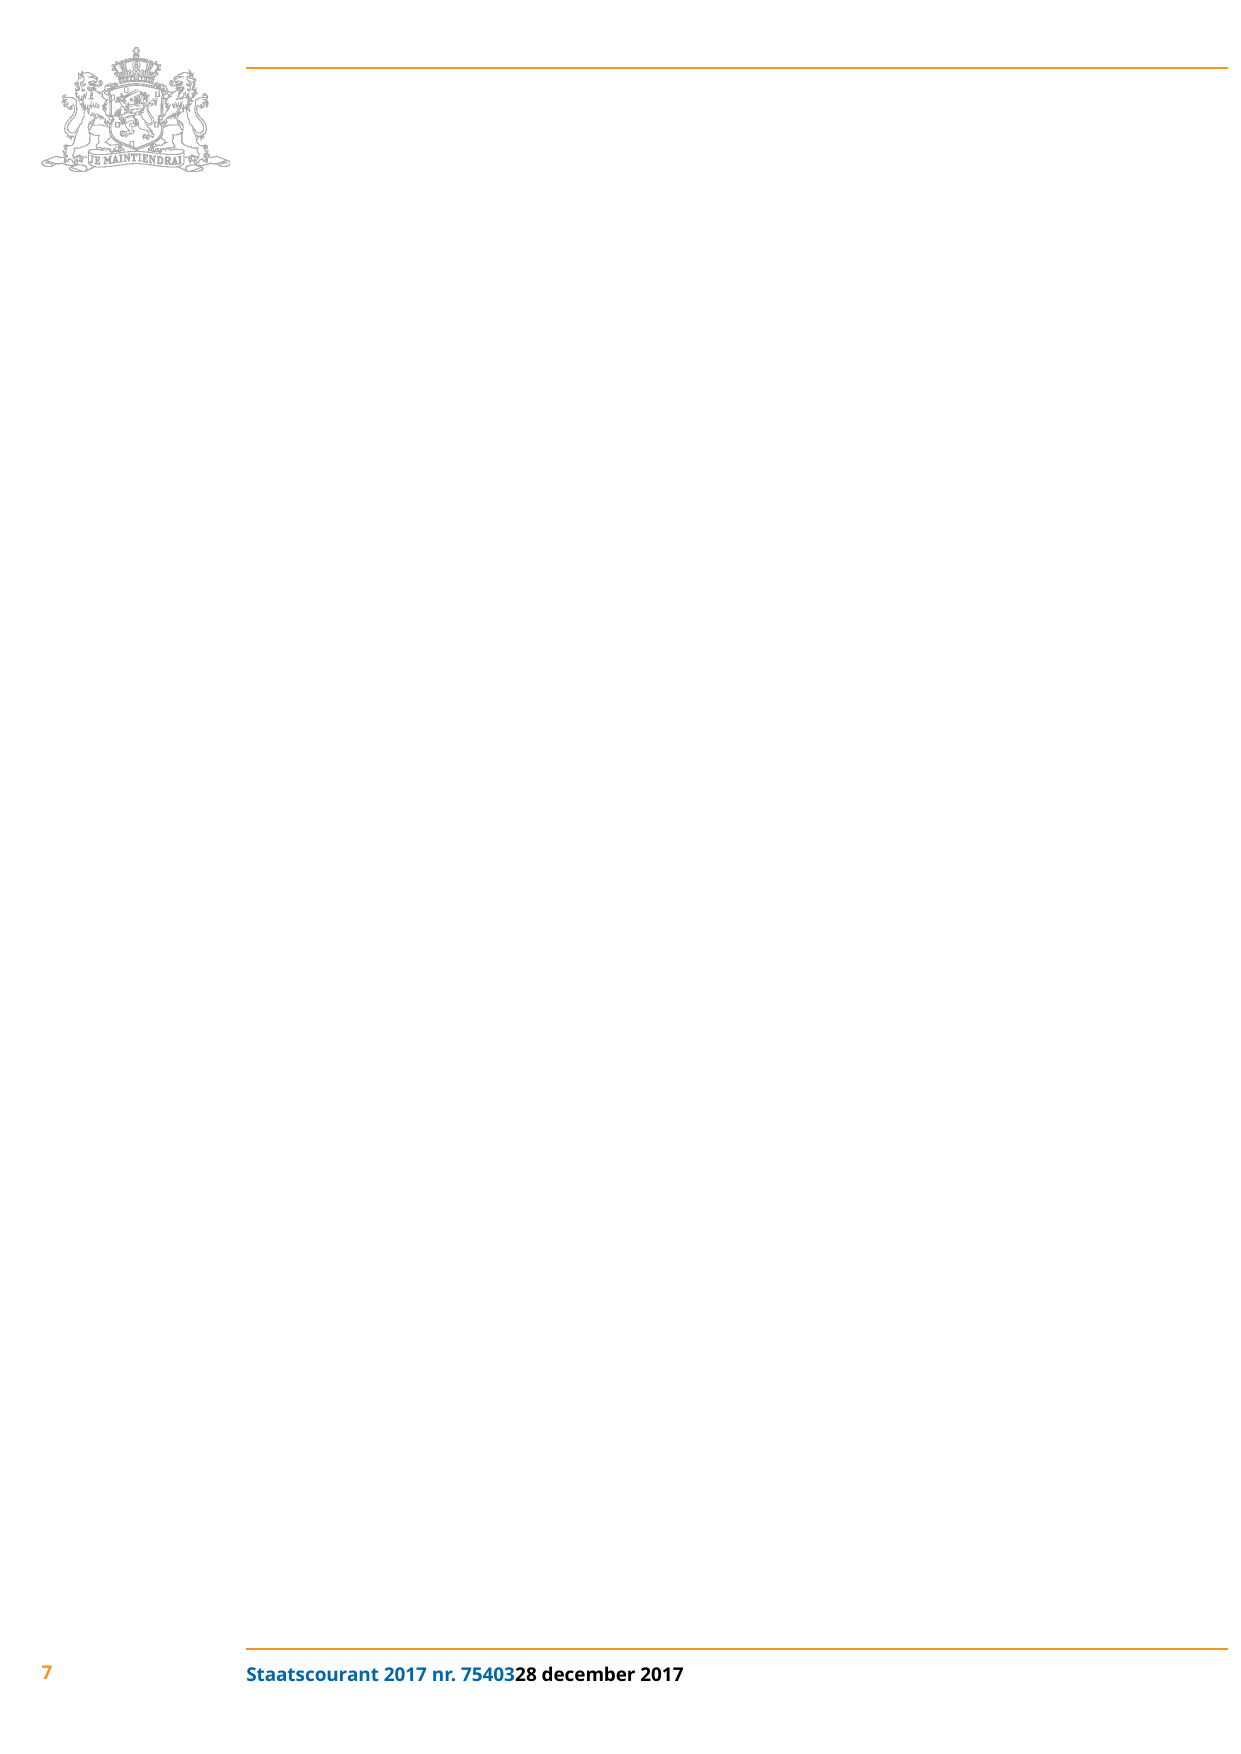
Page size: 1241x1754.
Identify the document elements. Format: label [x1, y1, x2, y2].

picture [41, 47, 231, 172]
